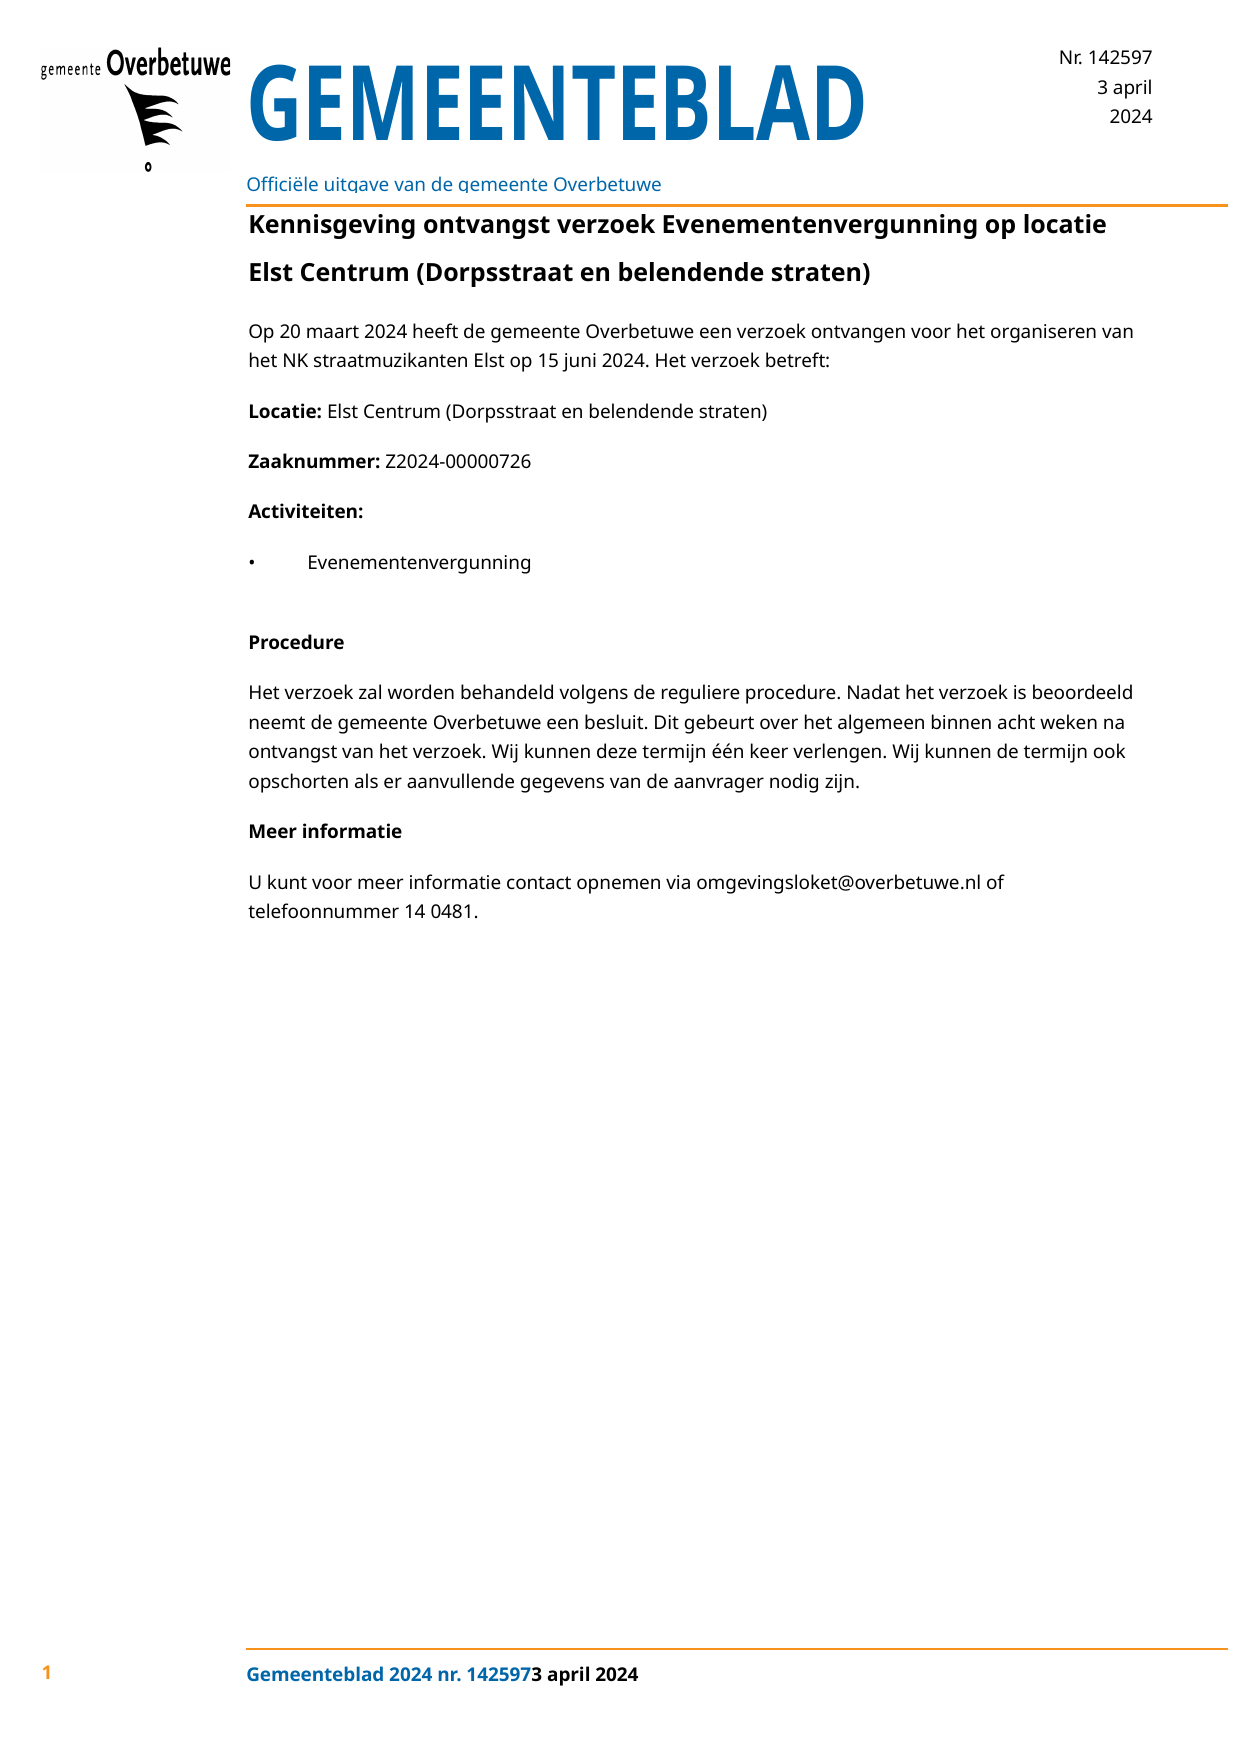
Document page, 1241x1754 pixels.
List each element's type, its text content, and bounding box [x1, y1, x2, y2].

picture [41, 47, 231, 172]
text Procedure [248, 629, 1152, 655]
text Activiteiten: [248, 499, 1152, 524]
text U kunt voor meer informatie contact opnemen via omgevingsloket@overbetuwe.nl of telefoonnummer 14 0481. [248, 869, 1152, 924]
text Het verzoek zal worden behandeld volgens de reguliere procedure. Nadat het verzoek is beoordeeld neemt de gemeente Overbetuwe een besluit. Dit gebeurt over het algemeen binnen acht weken na ontvangst van het verzoek. Wij kunnen deze termijn één keer verlengen. Wij kunnen de termijn ook opschorten als er aanvullende gegevens van de aanvrager nodig zijn. [248, 679, 1152, 794]
text Op 20 maart 2024 heeft de gemeente Overbetuwe een verzoek ontvangen voor het organiseren van het NK straatmuzikanten Elst op 15 juni 2024. Het verzoek betreft: [248, 318, 1152, 373]
text Zaaknummer: Z2024-00000726 [248, 448, 1152, 474]
text Meer informatie [248, 819, 1152, 844]
text Locatie: Elst Centrum (Dorpsstraat en belendende straten) [248, 398, 1152, 424]
list Evenementenvergunning [248, 549, 1152, 575]
text Kennisgeving ontvangst verzoek Evenementenvergunning op locatie Elst Centrum (Dorpsstraat en belendende straten) [248, 207, 1152, 288]
